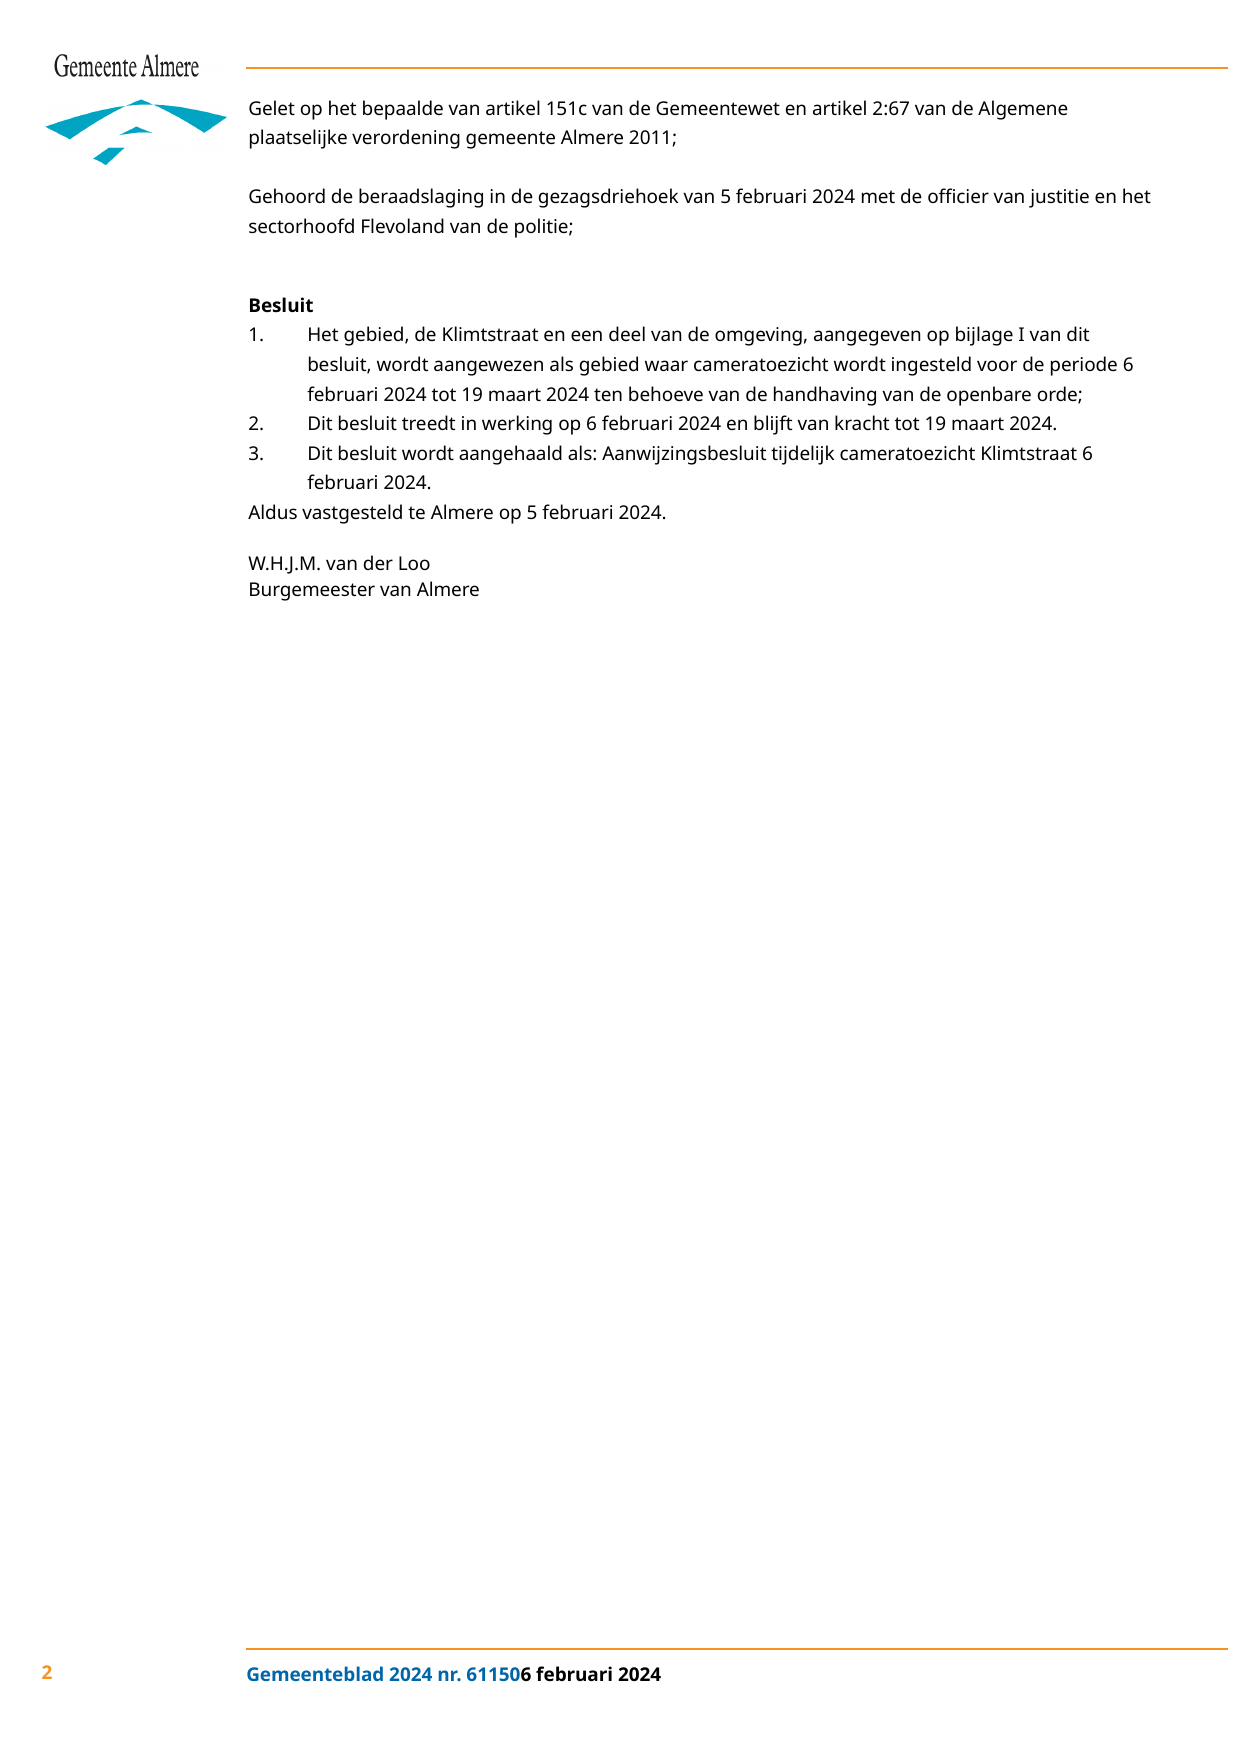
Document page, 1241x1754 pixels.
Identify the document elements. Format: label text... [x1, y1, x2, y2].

text Gehoord de beraadslaging in de gezagsdriehoek van 5 februari 2024 met de officier van justitie en het sectorhoofd Flevoland van de politie; [248, 183, 1152, 239]
text Aldus vastgesteld te Almere op 5 februari 2024. [248, 499, 1152, 525]
list Dit besluit wordt aangehaald als: Aanwijzingsbesluit tijdelijk cameratoezicht Klimtstraat 6 februari 2024. [248, 440, 1152, 495]
text Besluit [248, 292, 1152, 318]
text Gelet op het bepaalde van artikel 151c van de Gemeentewet en artikel 2:67 van de Algemene plaatselijke verordening gemeente Almere 2011; [248, 95, 1152, 150]
text W.H.J.M. van der Loo [248, 551, 1152, 576]
picture [41, 47, 231, 172]
list Het gebied, de Klimtstraat en een deel van de omgeving, aangegeven op bijlage I van dit besluit, wordt aangewezen als gebied waar cameratoezicht wordt ingesteld voor de periode 6 februari 2024 tot 19 maart 2024 ten behoeve van de handhaving van de openbare orde; [248, 322, 1152, 406]
list Dit besluit treedt in werking op 6 februari 2024 en blijft van kracht tot 19 maart 2024. [248, 410, 1152, 436]
text Burgemeester van Almere [248, 576, 1152, 602]
